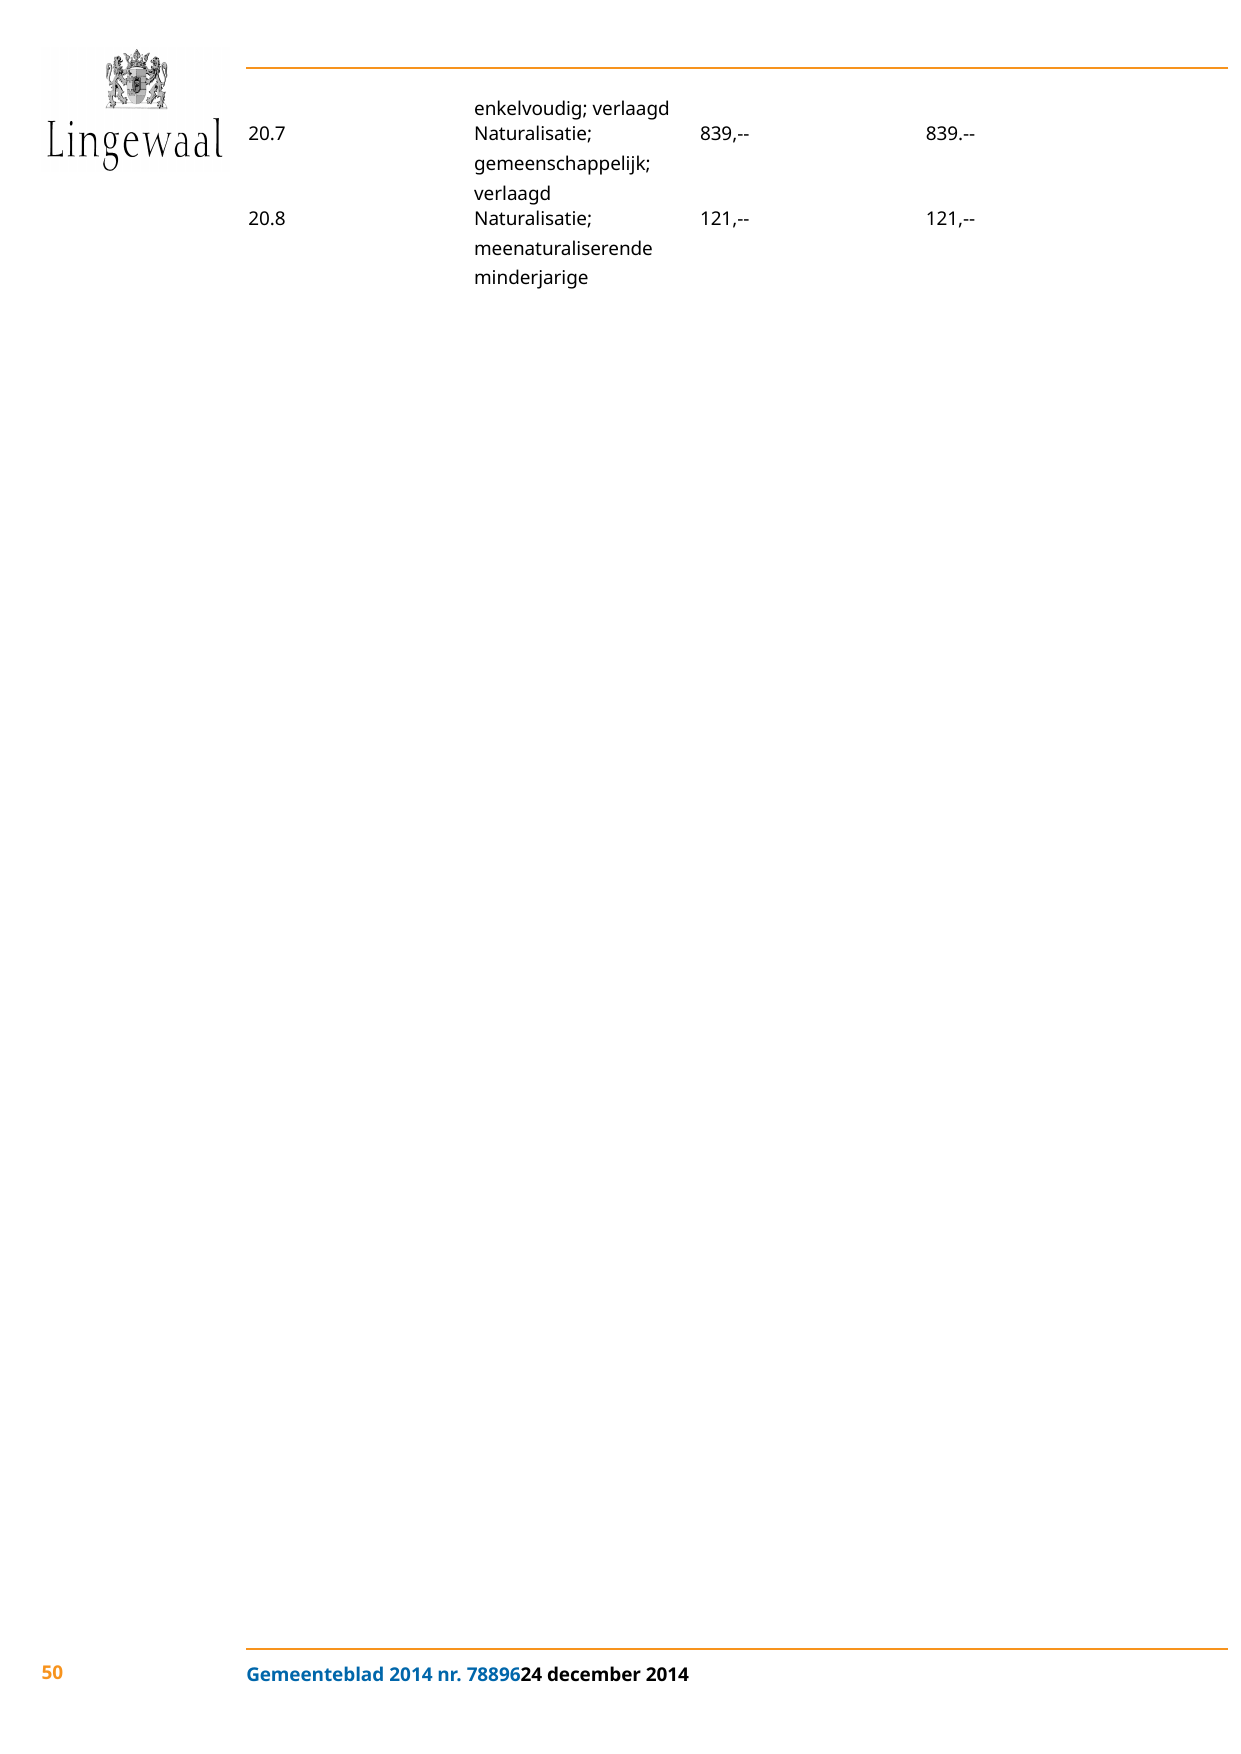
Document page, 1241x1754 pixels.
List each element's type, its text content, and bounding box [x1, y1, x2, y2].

table_cell Naturalisatie; gemeenschappelijk; verlaagd [474, 121, 700, 205]
table_cell 20.8 [248, 205, 474, 290]
table_cell Naturalisatie; meenaturaliserende minderjarige [474, 205, 700, 290]
table_cell enkelvoudig; verlaagd [474, 95, 700, 121]
table_cell 20.7 [248, 121, 474, 205]
table_cell 839,-- [700, 121, 926, 205]
picture [41, 47, 231, 172]
table_cell [700, 95, 926, 121]
table_cell 839.-- [926, 121, 1152, 205]
table_cell 121,-- [926, 205, 1152, 290]
table_cell [248, 95, 474, 121]
table_cell [926, 95, 1152, 121]
table_cell 121,-- [700, 205, 926, 290]
